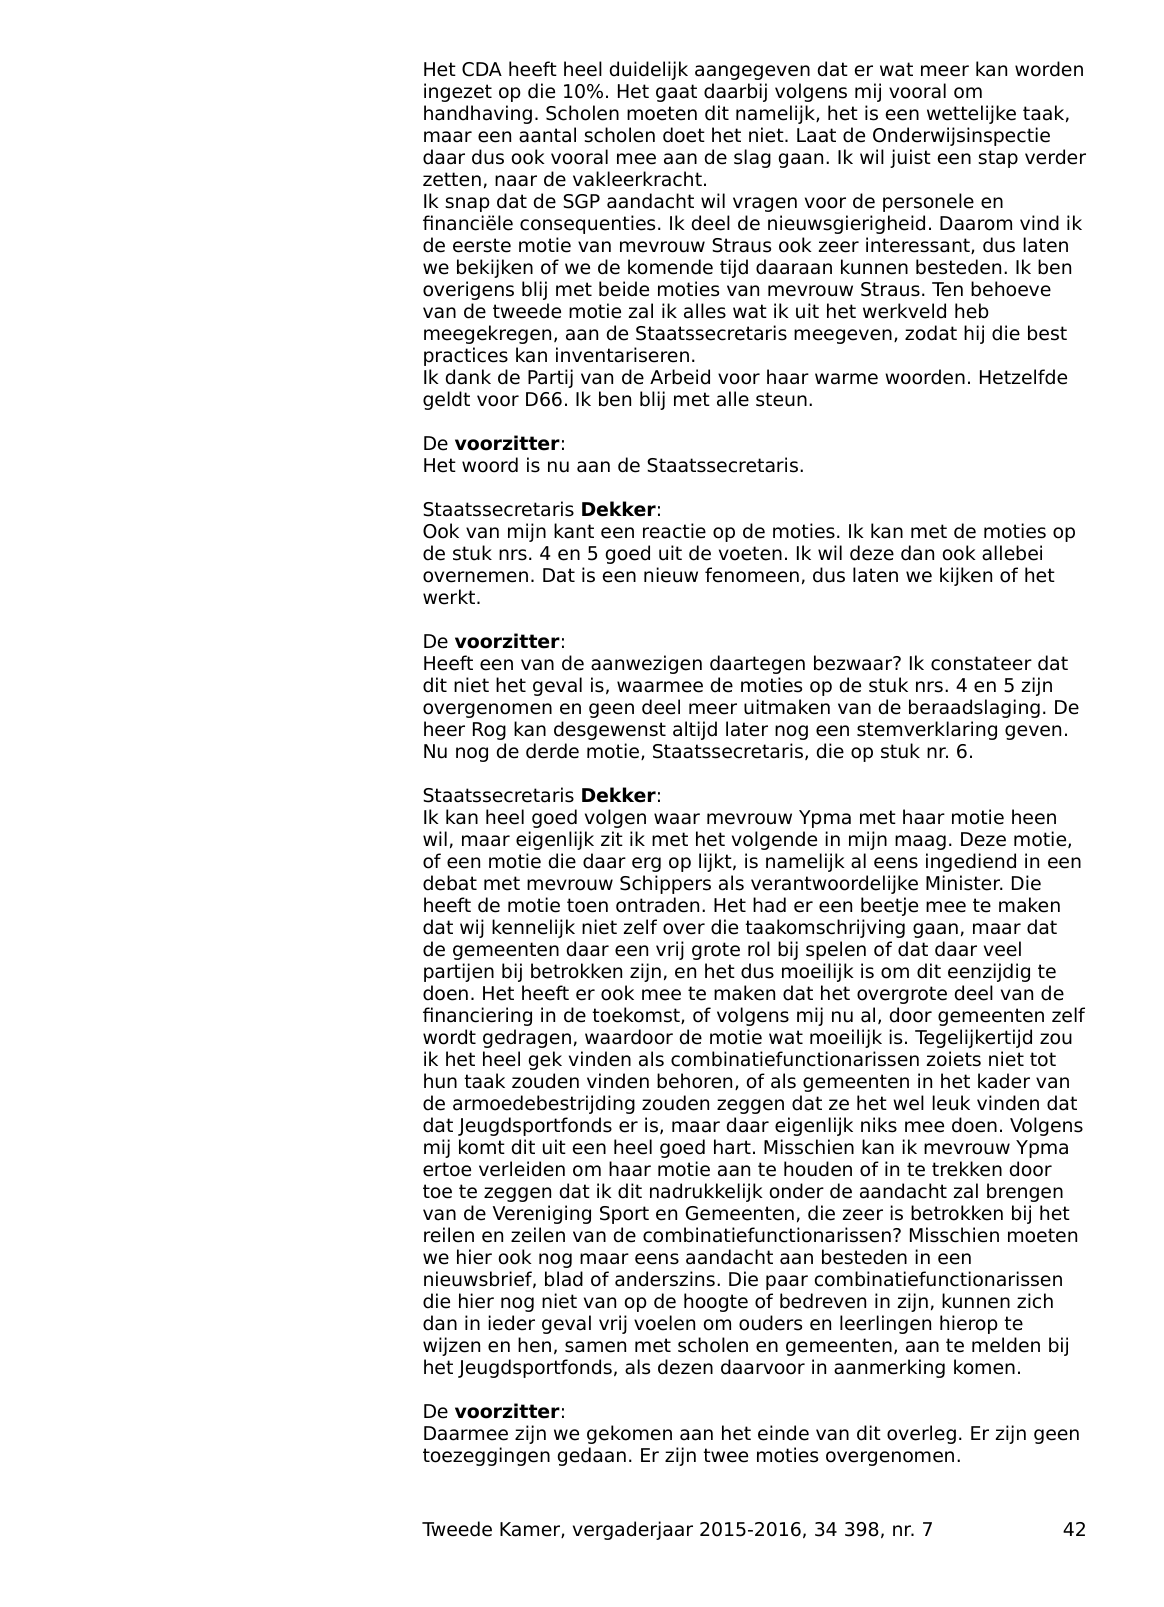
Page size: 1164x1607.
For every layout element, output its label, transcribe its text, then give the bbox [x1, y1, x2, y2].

text Daarmee zijn we gekomen aan het einde van dit overleg. Er zijn geen toezeggingen gedaan. Er zijn twee moties overgenomen. [422, 1423, 1087, 1467]
text Het CDA heeft heel duidelijk aangegeven dat er wat meer kan worden ingezet op die 10%. Het gaat daarbij volgens mij vooral om handhaving. Scholen moeten dit namelijk, het is een wettelijke taak, maar een aantal scholen doet het niet. Laat de Onderwijsinspectie daar dus ook vooral mee aan de slag gaan. Ik wil juist een stap verder zetten, naar de vakleerkracht. [422, 59, 1087, 191]
text De voorzitter: [422, 1401, 1087, 1423]
text Ik dank de Partij van de Arbeid voor haar warme woorden. Hetzelfde geldt voor D66. Ik ben blij met alle steun. [422, 367, 1087, 411]
text Ik snap dat de SGP aandacht wil vragen voor de personele en financiële consequenties. Ik deel de nieuwsgierigheid. Daarom vind ik de eerste motie van mevrouw Straus ook zeer interessant, dus laten we bekijken of we de komende tijd daaraan kunnen besteden. Ik ben overigens blij met beide moties van mevrouw Straus. Ten behoeve van de tweede motie zal ik alles wat ik uit het werkveld heb meegekregen, aan de Staatssecretaris meegeven, zodat hij die best practices kan inventariseren. [422, 191, 1087, 367]
text Ook van mijn kant een reactie op de moties. Ik kan met de moties op de stuk nrs. 4 en 5 goed uit de voeten. Ik wil deze dan ook allebei overnemen. Dat is een nieuw fenomeen, dus laten we kijken of het werkt. [422, 521, 1087, 609]
text De voorzitter: [422, 433, 1087, 455]
text Het woord is nu aan de Staatssecretaris. [422, 455, 1087, 477]
text De voorzitter: [422, 631, 1087, 653]
text Staatssecretaris Dekker: [422, 785, 1087, 807]
text Ik kan heel goed volgen waar mevrouw Ypma met haar motie heen wil, maar eigenlijk zit ik met het volgende in mijn maag. Deze motie, of een motie die daar erg op lijkt, is namelijk al eens ingediend in een debat met mevrouw Schippers als verantwoordelijke Minister. Die heeft de motie toen ontraden. Het had er een beetje mee te maken dat wij kennelijk niet zelf over die taakomschrijving gaan, maar dat de gemeenten daar een vrij grote rol bij spelen of dat daar veel partijen bij betrokken zijn, en het dus moeilijk is om dit eenzijdig te doen. Het heeft er ook mee te maken dat het overgrote deel van de financiering in de toekomst, of volgens mij nu al, door gemeenten zelf wordt gedragen, waardoor de motie wat moeilijk is. Tegelijkertijd zou ik het heel gek vinden als combinatiefunctionarissen zoiets niet tot hun taak zouden vinden behoren, of als gemeenten in het kader van de armoedebestrijding zouden zeggen dat ze het wel leuk vinden dat dat Jeugdsportfonds er is, maar daar eigenlijk niks mee doen. Volgens mij komt dit uit een heel goed hart. Misschien kan ik mevrouw Ypma ertoe verleiden om haar motie aan te houden of in te trekken door toe te zeggen dat ik dit nadrukkelijk onder de aandacht zal brengen van de Vereniging Sport en Gemeenten, die zeer is betrokken bij het reilen en zeilen van de combinatiefunctionarissen? Misschien moeten we hier ook nog maar eens aandacht aan besteden in een nieuwsbrief, blad of anderszins. Die paar combinatiefunctionarissen die hier nog niet van op de hoogte of bedreven in zijn, kunnen zich dan in ieder geval vrij voelen om ouders en leerlingen hierop te wijzen en hen, samen met scholen en gemeenten, aan te melden bij het Jeugdsportfonds, als dezen daarvoor in aanmerking komen. [422, 807, 1087, 1379]
text Staatssecretaris Dekker: [422, 499, 1087, 521]
text Nu nog de derde motie, Staatssecretaris, die op stuk nr. 6. [422, 741, 1087, 763]
text Heeft een van de aanwezigen daartegen bezwaar? Ik constateer dat dit niet het geval is, waarmee de moties op de stuk nrs. 4 en 5 zijn overgenomen en geen deel meer uitmaken van de beraadslaging. De heer Rog kan desgewenst altijd later nog een stemverklaring geven. [422, 653, 1087, 741]
